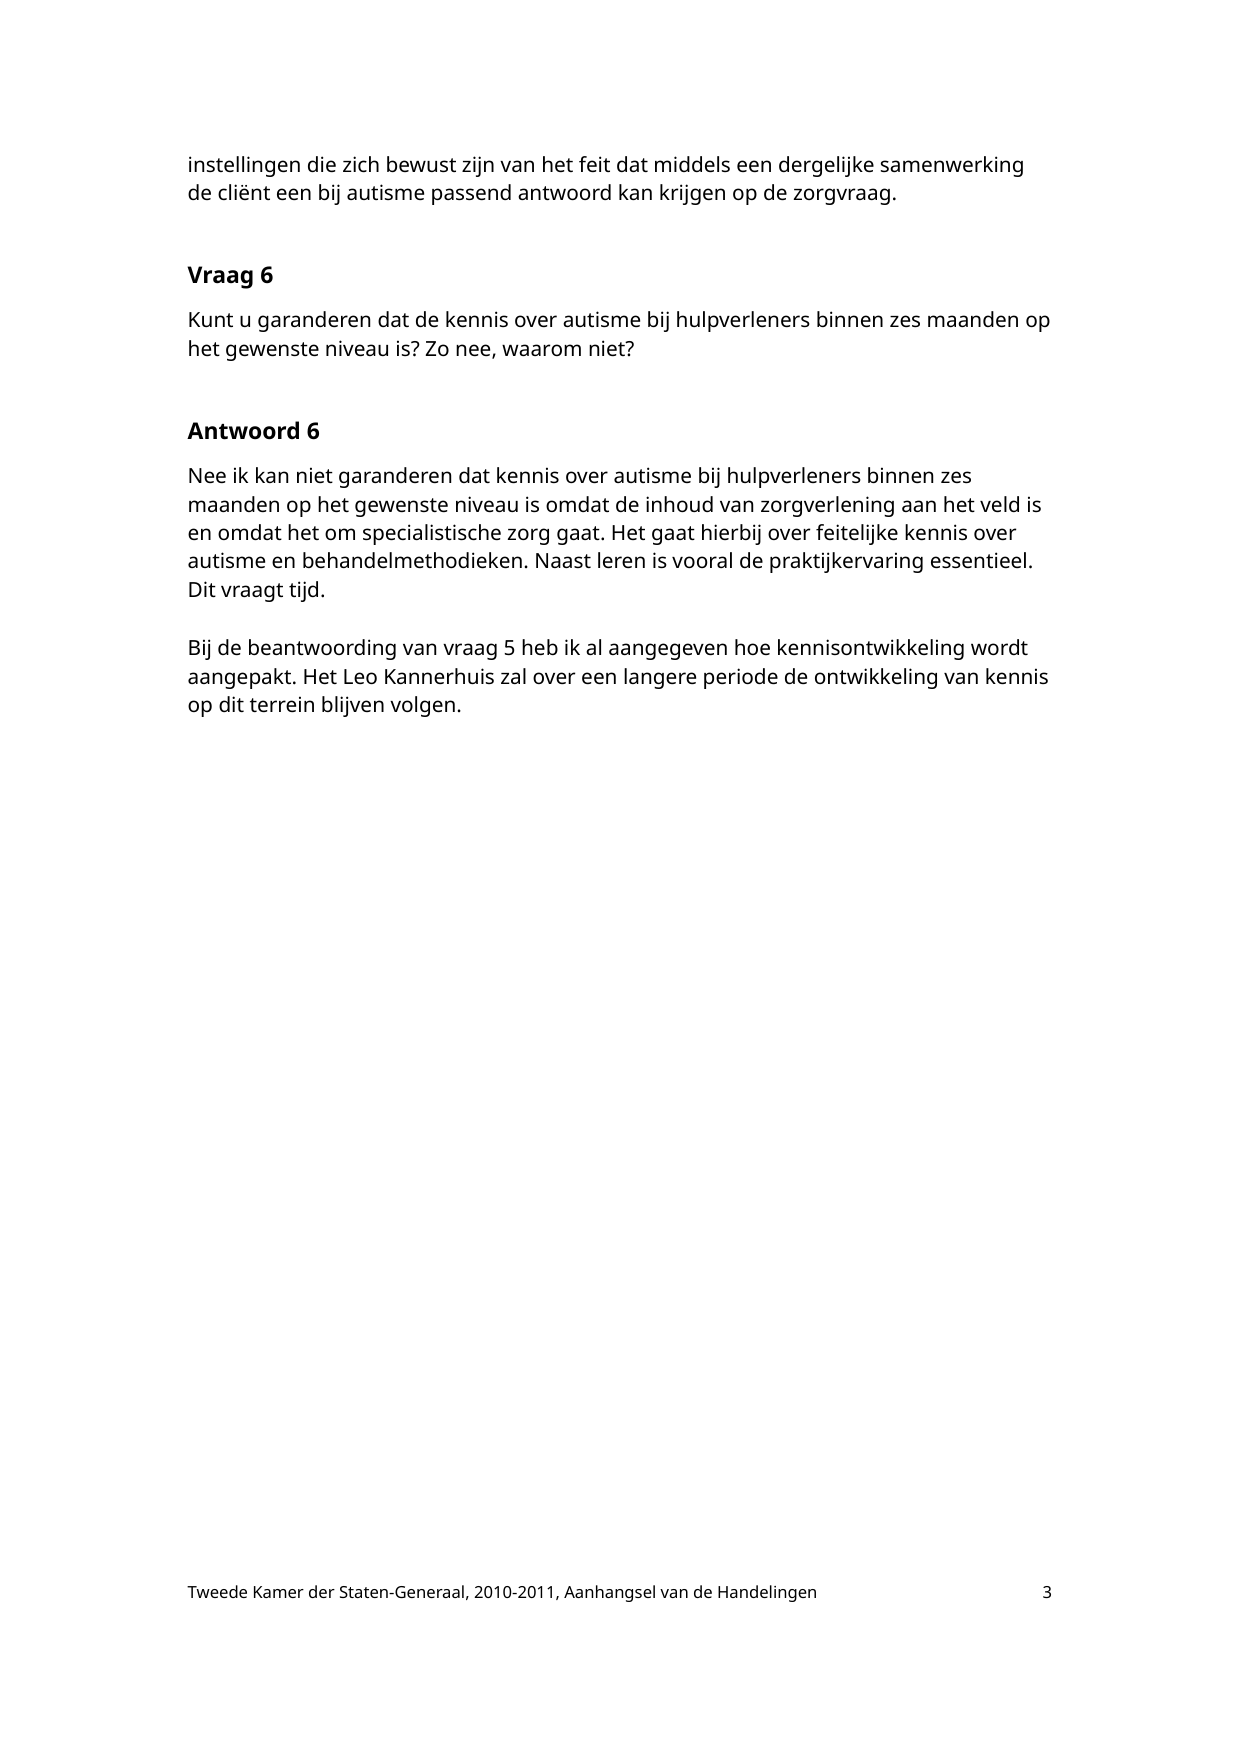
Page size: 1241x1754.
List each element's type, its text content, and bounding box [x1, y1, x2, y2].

text Kunt u garanderen dat de kennis over autisme bij hulpverleners binnen zes maanden op het gewenste niveau is? Zo nee, waarom niet? [187, 306, 1053, 362]
text Nee ik kan niet garanderen dat kennis over autisme bij hulpverleners binnen zes maanden op het gewenste niveau is omdat de inhoud van zorgverlening aan het veld is en omdat het om specialistische zorg gaat. Het gaat hierbij over feitelijke kennis over autisme en behandelmethodieken. Naast leren is vooral de praktijkervaring essentieel. Dit vraagt tijd. [187, 461, 1053, 603]
subtitle Antwoord 6 [187, 415, 1053, 446]
text Bij de beantwoording van vraag 5 heb ik al aangegeven hoe kennisontwikkeling wordt aangepakt. Het Leo Kannerhuis zal over een langere periode de ontwikkeling van kennis op dit terrein blijven volgen. [187, 633, 1053, 719]
subtitle Vraag 6 [187, 259, 1053, 291]
text instellingen die zich bewust zijn van het feit dat middels een dergelijke samenwerking de cliënt een bij autisme passend antwoord kan krijgen op de zorgvraag. [187, 150, 1053, 207]
